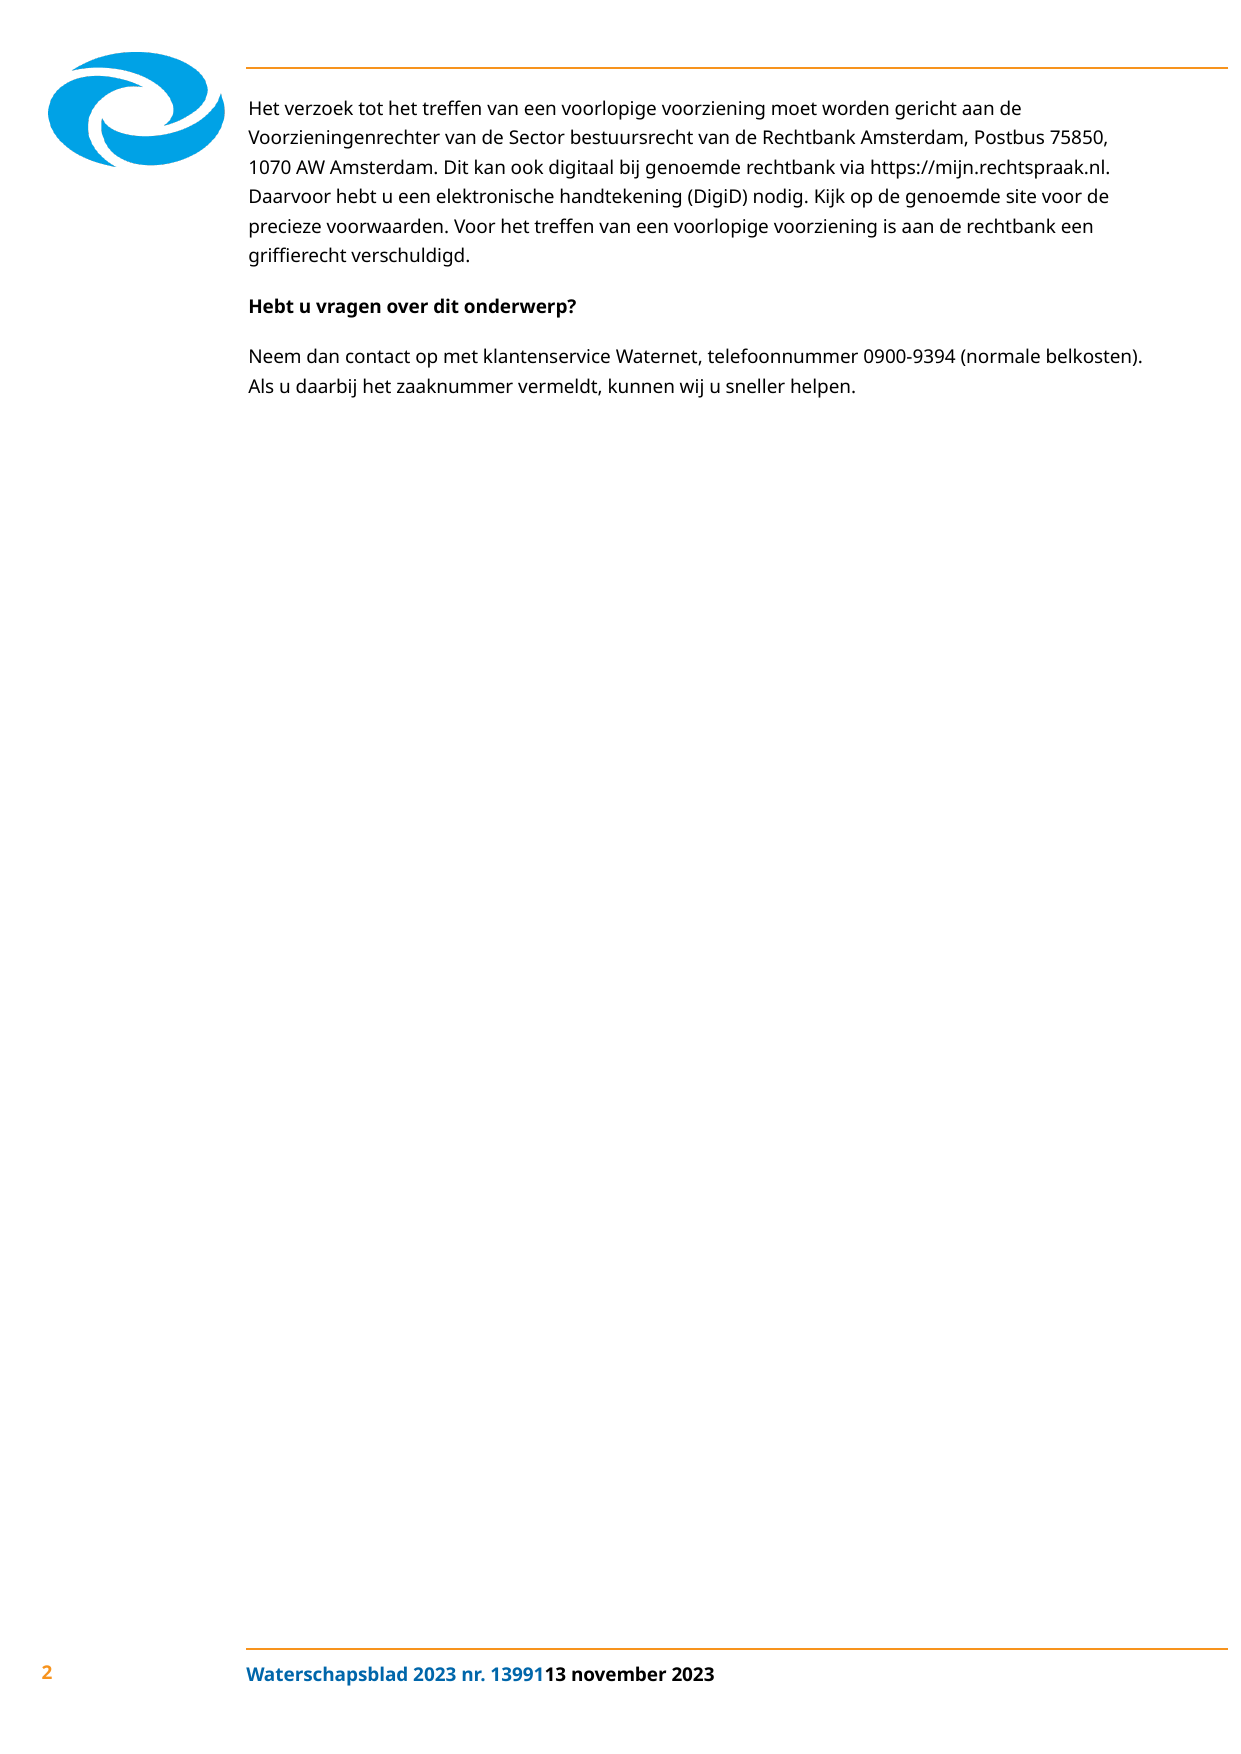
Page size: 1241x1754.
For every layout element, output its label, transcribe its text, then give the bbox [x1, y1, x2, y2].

text Neem dan contact op met klantenservice Waternet, telefoonnummer 0900-9394 (normale belkosten). Als u daarbij het zaaknummer vermeldt, kunnen wij u sneller helpen. [248, 343, 1152, 399]
text Het verzoek tot het treffen van een voorlopige voorziening moet worden gericht aan de Voorzieningenrechter van de Sector bestuursrecht van de Rechtbank Amsterdam, Postbus 75850, 1070 AW Amsterdam. Dit kan ook digitaal bij genoemde rechtbank via https://mijn.rechtspraak.nl. Daarvoor hebt u een elektronische handtekening (DigiD) nodig. Kijk op de genoemde site voor de precieze voorwaarden. Voor het treffen van een voorlopige voorziening is aan de rechtbank een griffierecht verschuldigd. [248, 95, 1152, 268]
text Hebt u vragen over dit onderwerp? [248, 293, 1152, 319]
picture [41, 47, 231, 172]
